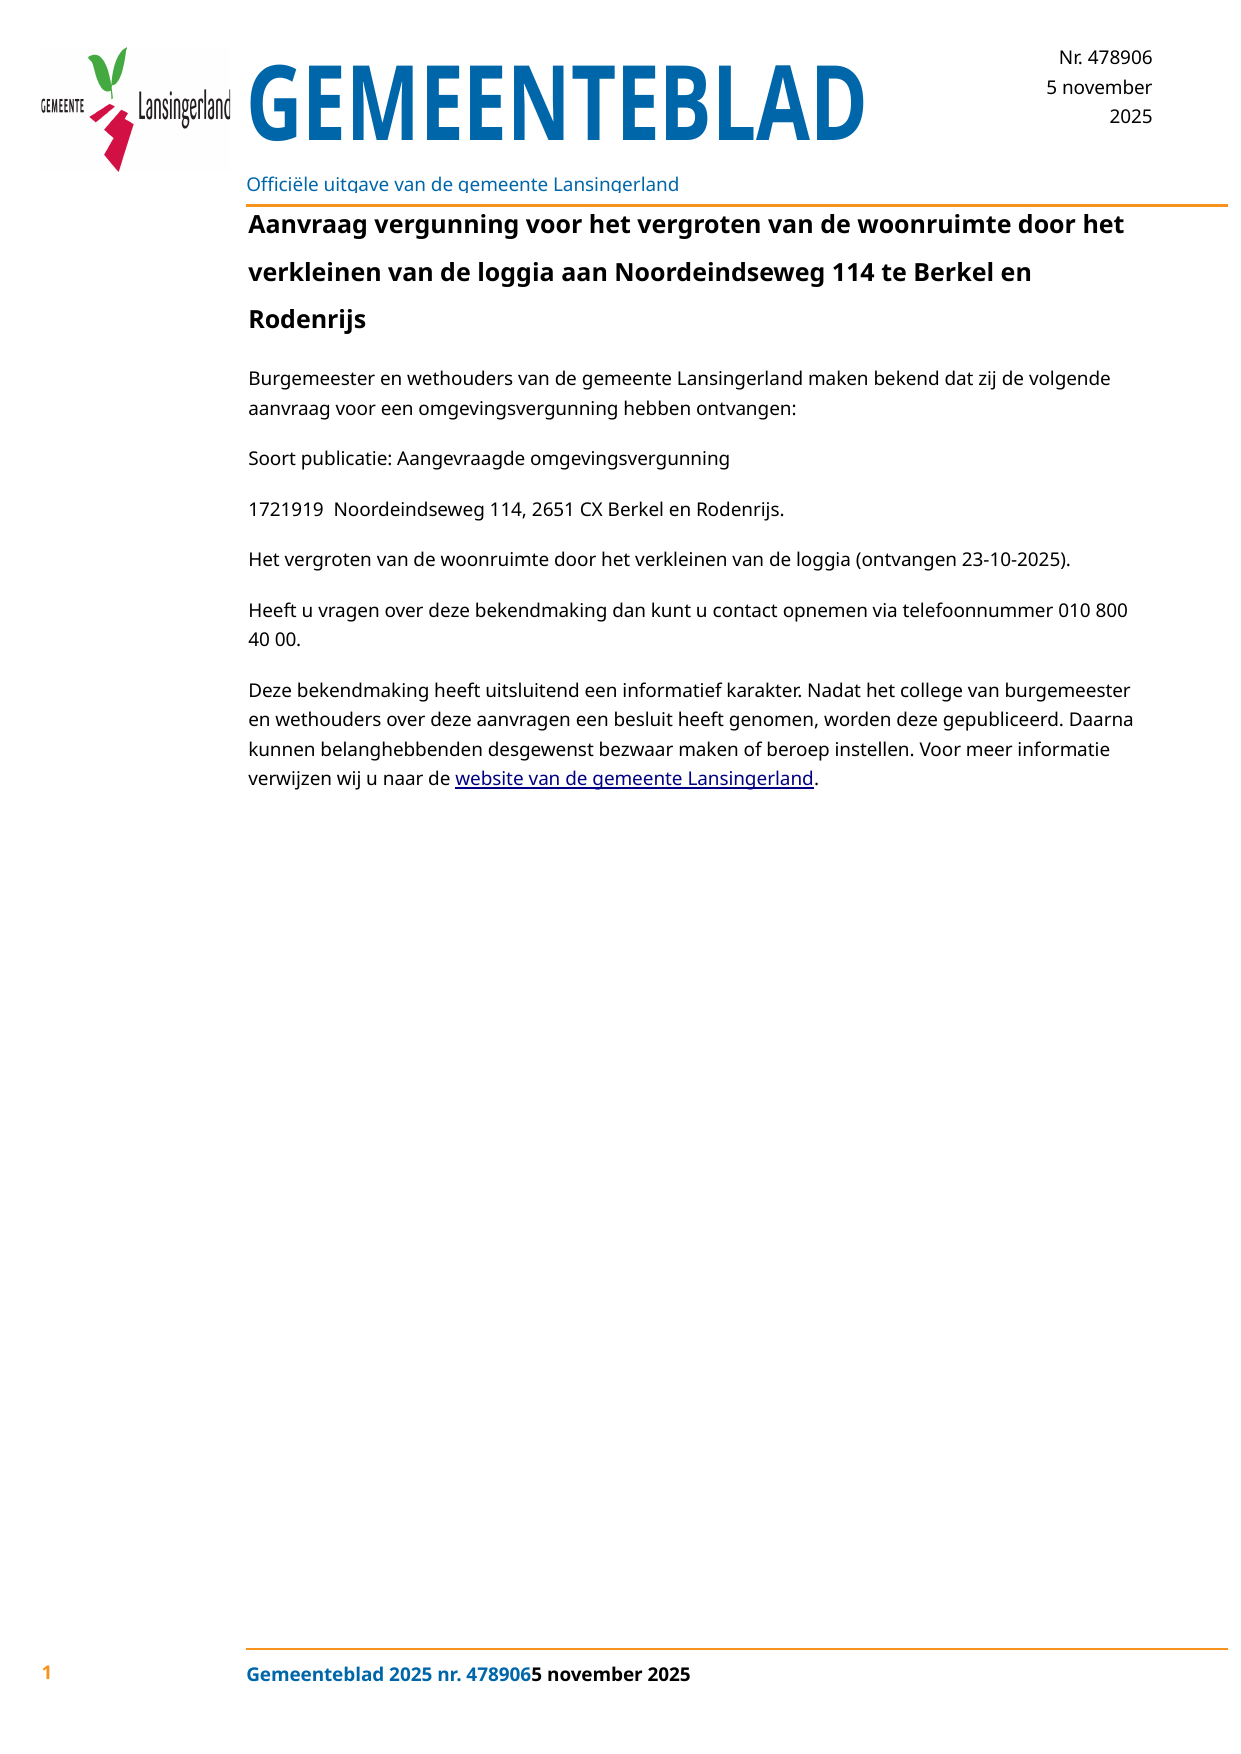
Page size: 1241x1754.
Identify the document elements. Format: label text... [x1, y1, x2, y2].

text Deze bekendmaking heeft uitsluitend een informatief karakter. Nadat het college van burgemeester en wethouders over deze aanvragen een besluit heeft genomen, worden deze gepubliceerd. Daarna kunnen belanghebbenden desgewenst bezwaar maken of beroep instellen. Voor meer informatie verwijzen wij u naar de website van de gemeente Lansingerland. [248, 677, 1152, 791]
text 1721919 Noordeindseweg 114, 2651 CX Berkel en Rodenrijs. [248, 496, 1152, 522]
text Het vergroten van de woonruimte door het verkleinen van de loggia (ontvangen 23-10-2025). [248, 546, 1152, 572]
text Soort publicatie: Aangevraagde omgevingsvergunning [248, 446, 1152, 471]
text Heeft u vragen over deze bekendmaking dan kunt u contact opnemen via telefoonnummer 010 800 40 00. [248, 597, 1152, 652]
text Aanvraag vergunning voor het vergroten van de woonruimte door het verkleinen van de loggia aan Noordeindseweg 114 te Berkel en Rodenrijs [248, 207, 1152, 336]
picture [41, 47, 231, 172]
text Burgemeester en wethouders van de gemeente Lansingerland maken bekend dat zij de volgende aanvraag voor een omgevingsvergunning hebben ontvangen: [248, 366, 1152, 421]
